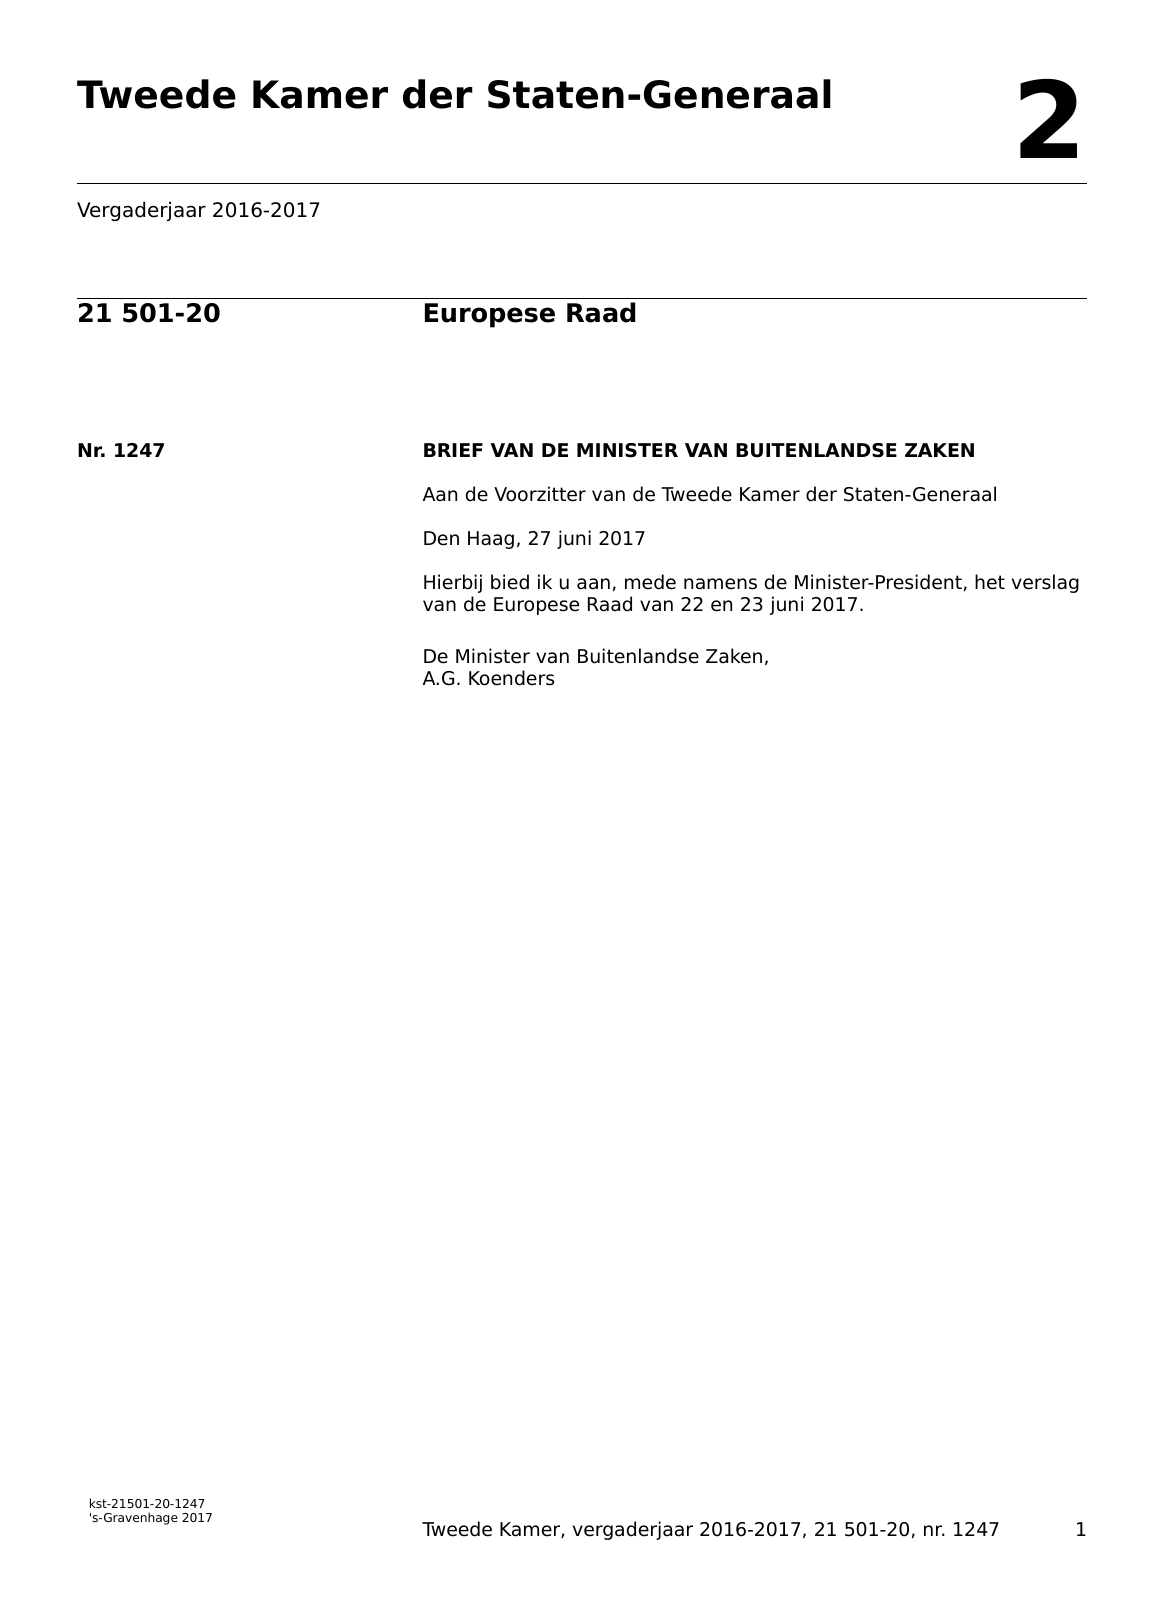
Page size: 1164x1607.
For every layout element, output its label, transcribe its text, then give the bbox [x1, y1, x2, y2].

table_header Tweede Kamer der Staten-Generaal [77, 59, 886, 183]
text kst-21501-20-1247 [88, 1497, 323, 1511]
subtitle 21 501-20 Europese Raad [77, 299, 1087, 329]
text Aan de Voorzitter van de Tweede Kamer der Staten-Generaal [422, 484, 1087, 506]
table_cell Vergaderjaar 2016-2017 [77, 184, 1087, 298]
text Hierbij bied ik u aan, mede namens de Minister-President, het verslag van de Europese Raad van 22 en 23 juni 2017. [422, 572, 1087, 616]
text 's-Gravenhage 2017 [88, 1511, 323, 1525]
subtitle Nr. 1247 BRIEF VAN DE MINISTER VAN BUITENLANDSE ZAKEN [77, 440, 1087, 462]
table_header 2 [886, 59, 1087, 183]
text Den Haag, 27 juni 2017 [422, 528, 1087, 550]
text De Minister van Buitenlandse Zaken, A.G. Koenders [422, 646, 1087, 690]
